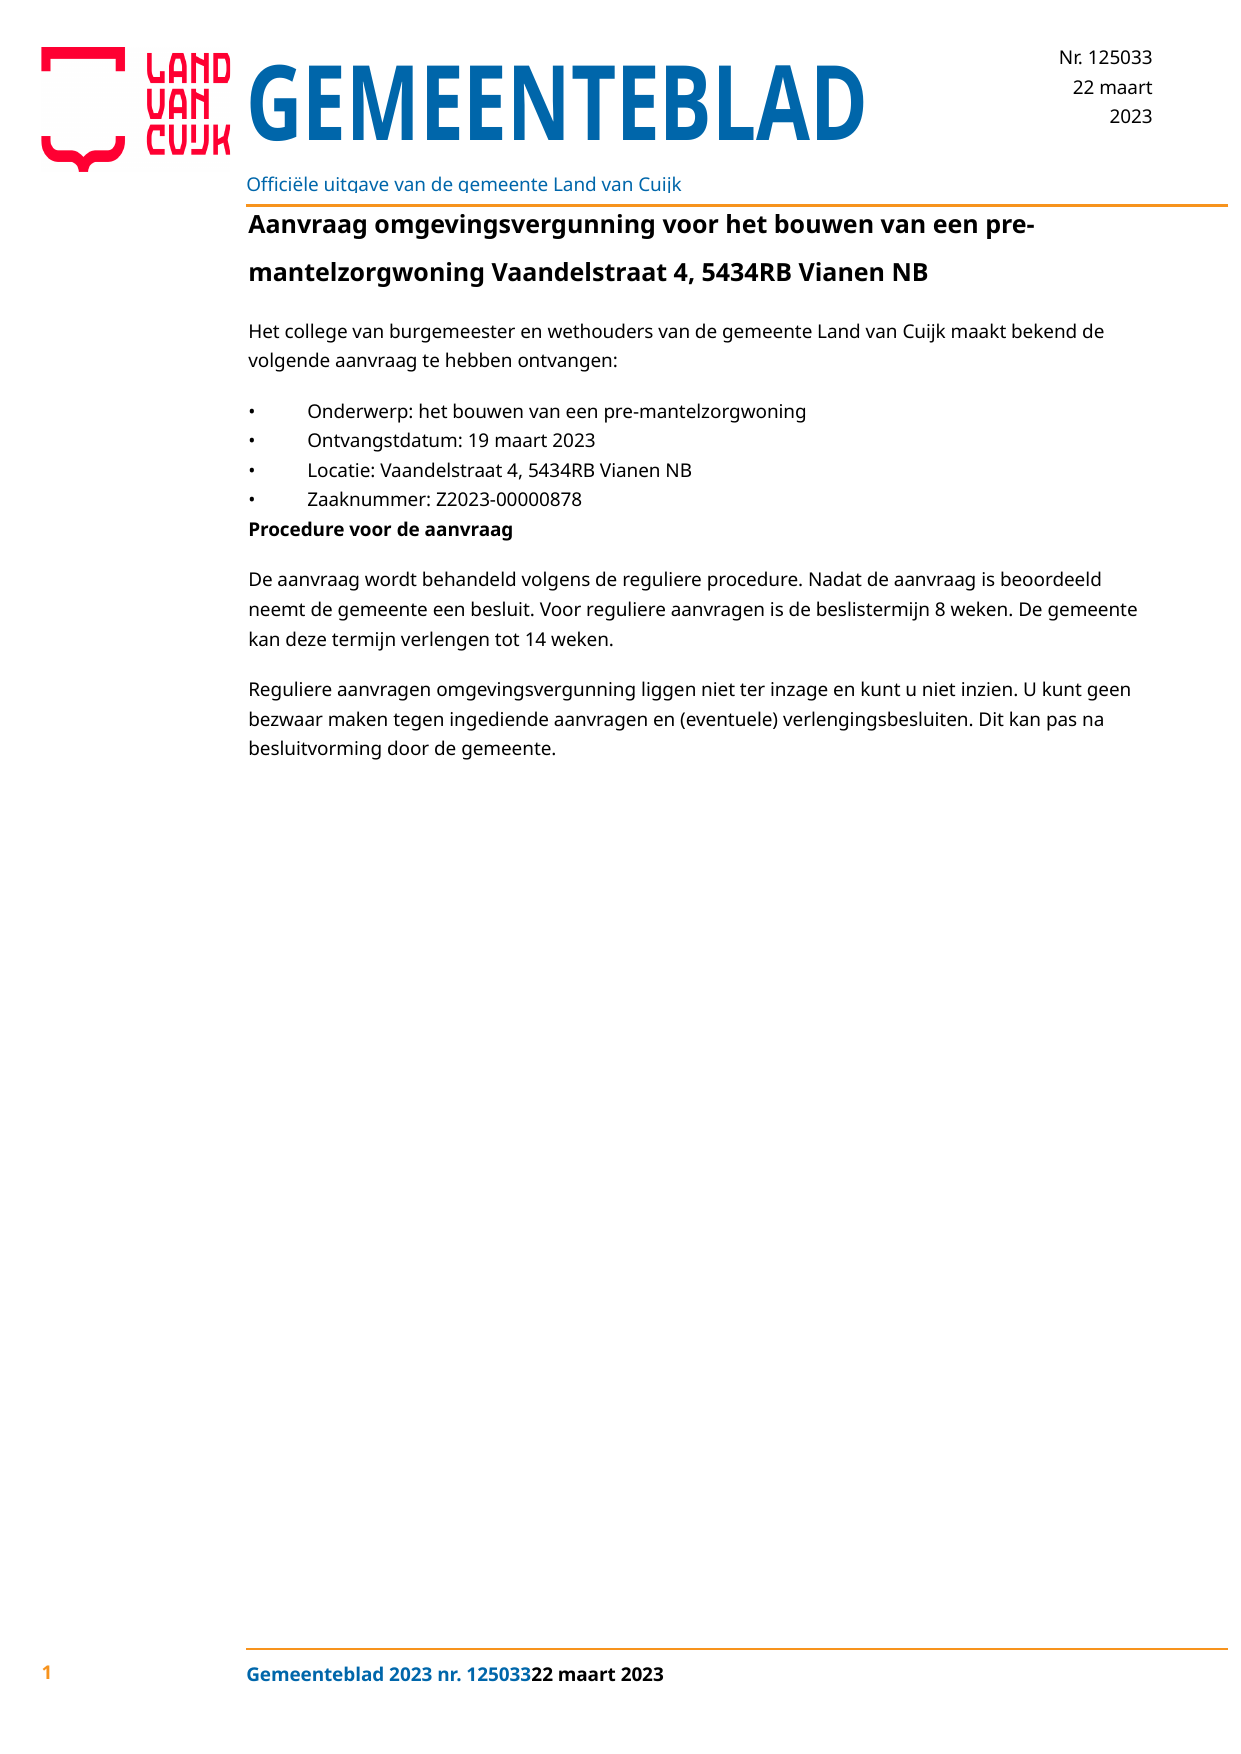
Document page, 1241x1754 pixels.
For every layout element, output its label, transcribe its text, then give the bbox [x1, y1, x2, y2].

text Reguliere aanvragen omgevingsvergunning liggen niet ter inzage en kunt u niet inzien. U kunt geen bezwaar maken tegen ingediende aanvragen en (eventuele) verlengingsbesluiten. Dit kan pas na besluitvorming door de gemeente. [248, 676, 1152, 761]
list Locatie: Vaandelstraat 4, 5434RB Vianen NB [248, 457, 1152, 483]
text De aanvraag wordt behandeld volgens de reguliere procedure. Nadat de aanvraag is beoordeeld neemt de gemeente een besluit. Voor reguliere aanvragen is de beslistermijn 8 weken. De gemeente kan deze termijn verlengen tot 14 weken. [248, 567, 1152, 652]
text Aanvraag omgevingsvergunning voor het bouwen van een pre-mantelzorgwoning Vaandelstraat 4, 5434RB Vianen NB [248, 207, 1152, 288]
list Ontvangstdatum: 19 maart 2023 [248, 427, 1152, 453]
text Het college van burgemeester en wethouders van de gemeente Land van Cuijk maakt bekend de volgende aanvraag te hebben ontvangen: [248, 318, 1152, 373]
list Zaaknummer: Z2023-00000878 [248, 487, 1152, 512]
picture [41, 47, 231, 172]
text Procedure voor de aanvraag [248, 516, 1152, 542]
list Onderwerp: het bouwen van een pre-mantelzorgwoning [248, 398, 1152, 424]
